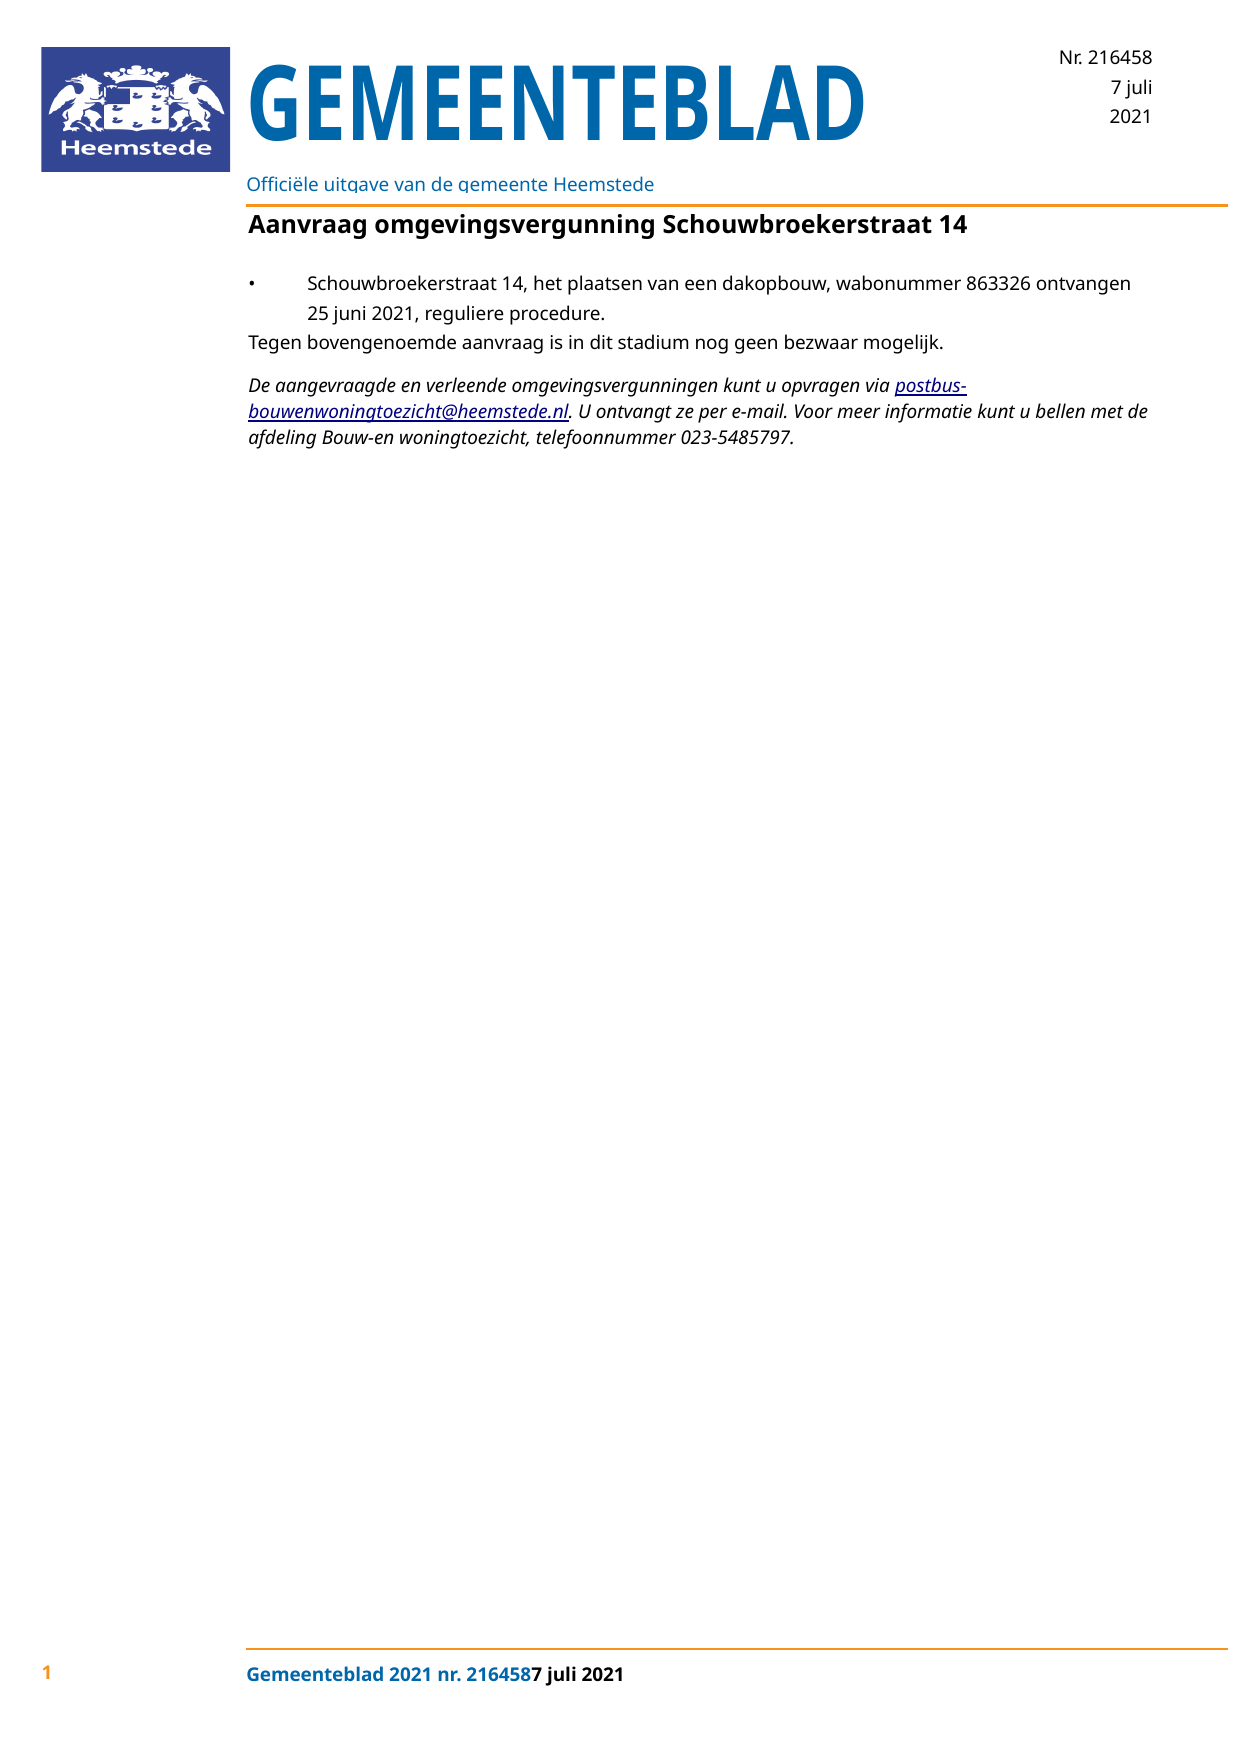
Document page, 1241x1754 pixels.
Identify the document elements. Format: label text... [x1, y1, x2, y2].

text De aangevraagde en verleende omgevingsvergunningen kunt u opvragen via postbus-bouwenwoningtoezicht@heemstede.nl. U ontvangt ze per e-mail. Voor meer informatie kunt u bellen met de afdeling Bouw-en woningtoezicht, telefoonnummer 023-5485797. [248, 373, 1152, 450]
picture [41, 47, 231, 172]
text Aanvraag omgevingsvergunning Schouwbroekerstraat 14 [248, 207, 1152, 241]
text Tegen bovengenoemde aanvraag is in dit stadium nog geen bezwaar mogelijk. [248, 329, 1152, 355]
list Schouwbroekerstraat 14, het plaatsen van een dakopbouw, wabonummer 863326 ontvangen 25 juni 2021, reguliere procedure. [248, 270, 1152, 326]
